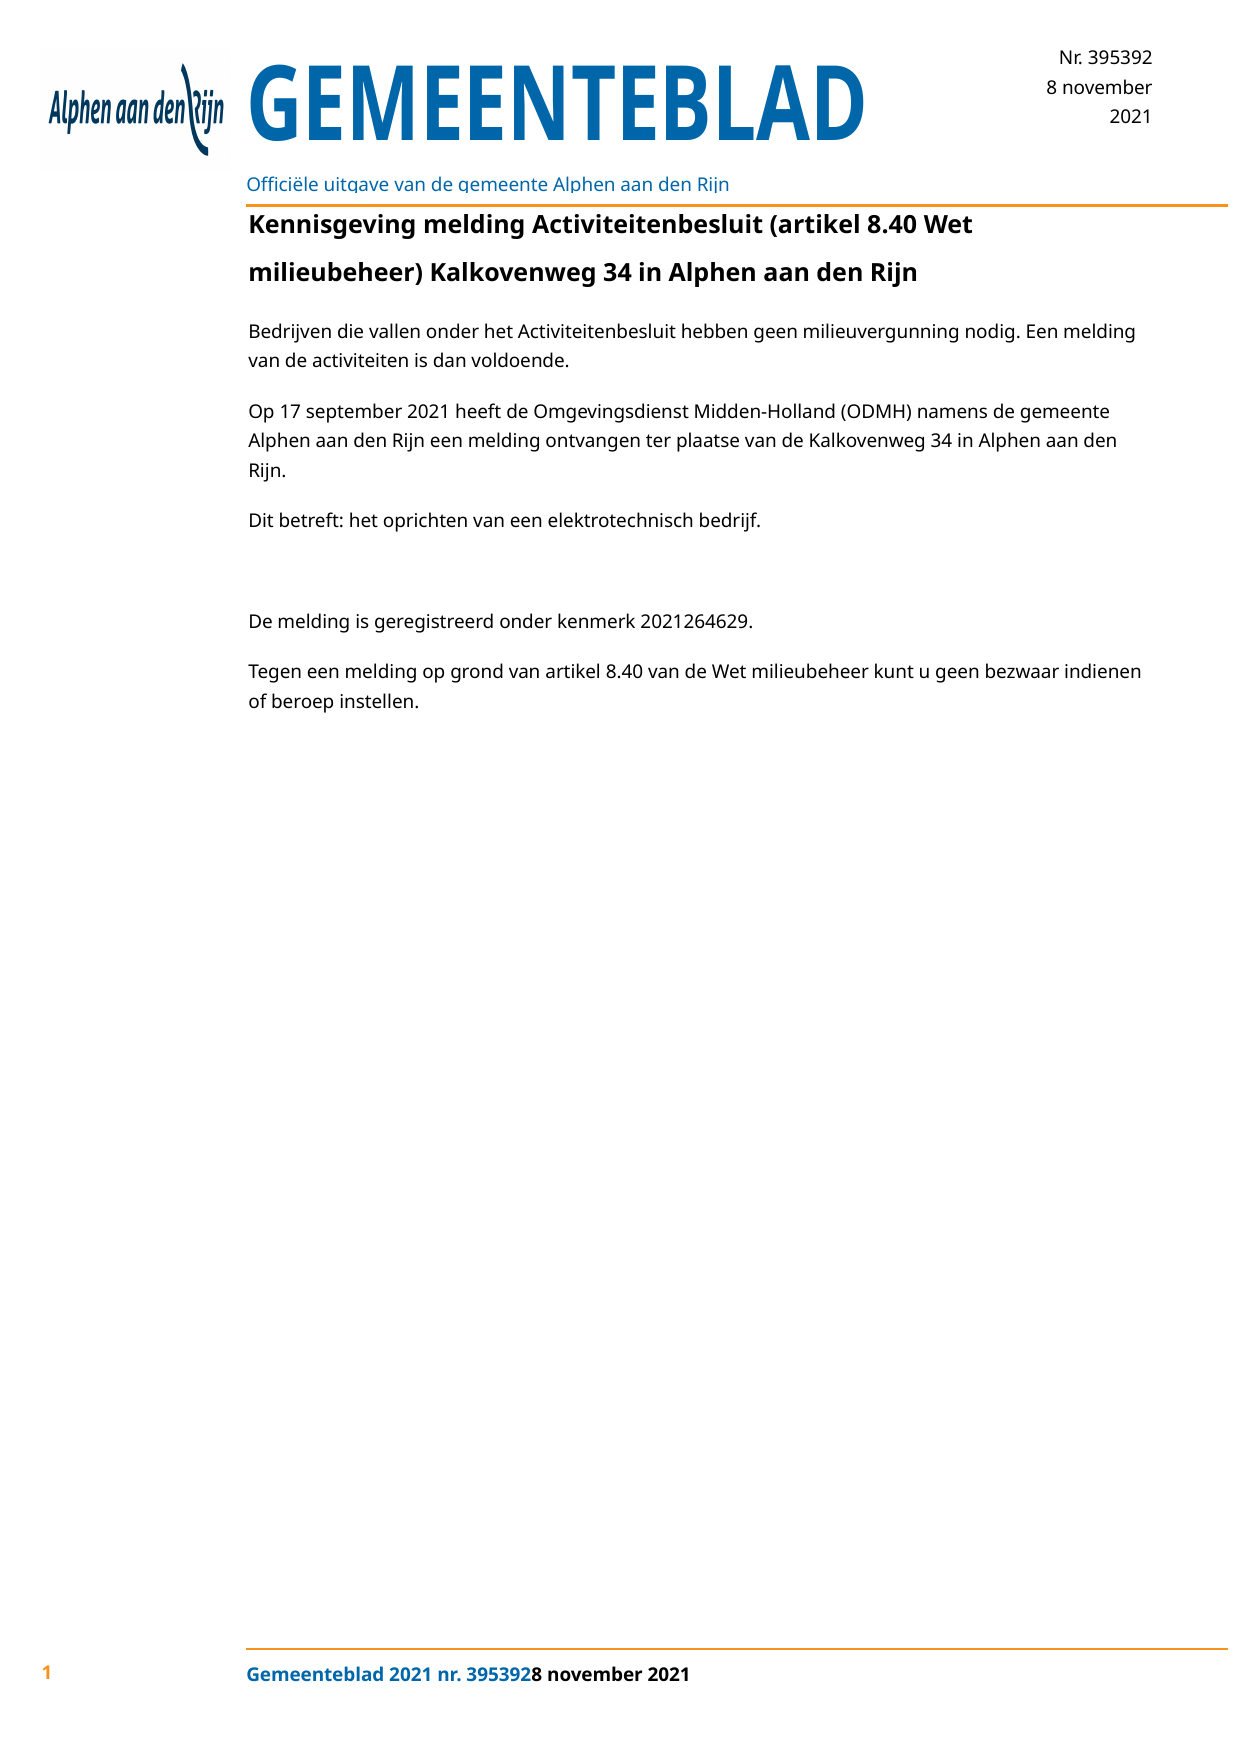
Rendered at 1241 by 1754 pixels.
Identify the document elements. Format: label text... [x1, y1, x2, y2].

picture [41, 47, 231, 172]
text Dit betreft: het oprichten van een elektrotechnisch bedrijf. [248, 507, 1152, 533]
text Tegen een melding op grond van artikel 8.40 van de Wet milieubeheer kunt u geen bezwaar indienen of beroep instellen. [248, 659, 1152, 714]
text De melding is geregistreerd onder kenmerk 2021264629. [248, 608, 1152, 634]
text Kennisgeving melding Activiteitenbesluit (artikel 8.40 Wet milieubeheer) Kalkovenweg 34 in Alphen aan den Rijn [248, 207, 1152, 288]
text Op 17 september 2021 heeft de Omgevingsdienst Midden-Holland (ODMH) namens de gemeente Alphen aan den Rijn een melding ontvangen ter plaatse van de Kalkovenweg 34 in Alphen aan den Rijn. [248, 398, 1152, 483]
text Bedrijven die vallen onder het Activiteitenbesluit hebben geen milieuvergunning nodig. Een melding van de activiteiten is dan voldoende. [248, 318, 1152, 373]
